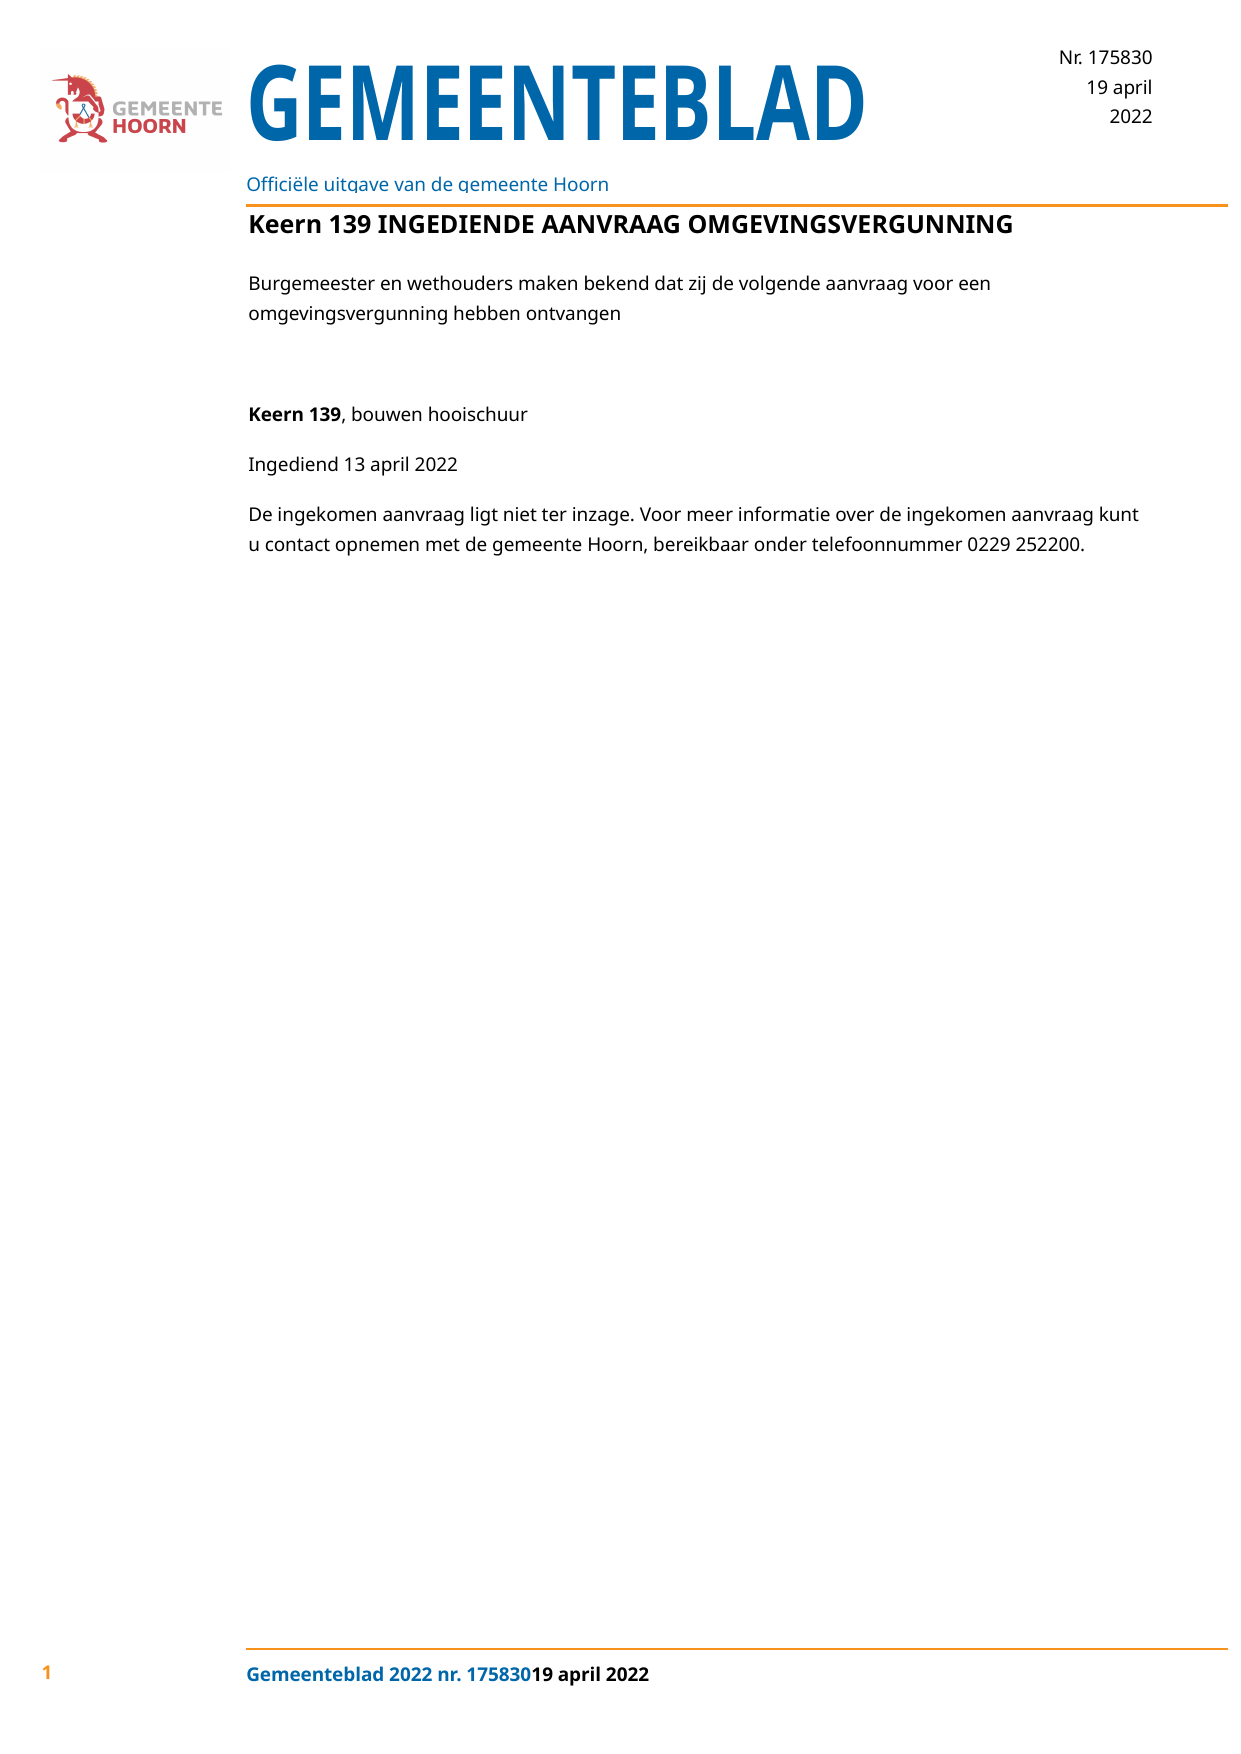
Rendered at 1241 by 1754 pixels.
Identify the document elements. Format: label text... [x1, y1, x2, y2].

text Keern 139, bouwen hooischuur [248, 401, 1152, 426]
text Keern 139 INGEDIENDE AANVRAAG OMGEVINGSVERGUNNING [248, 207, 1152, 241]
text De ingekomen aanvraag ligt niet ter inzage. Voor meer informatie over de ingekomen aanvraag kunt u contact opnemen met de gemeente Hoorn, bereikbaar onder telefoonnummer 0229 252200. [248, 502, 1152, 557]
text Burgemeester en wethouders maken bekend dat zij de volgende aanvraag voor een omgevingsvergunning hebben ontvangen [248, 270, 1152, 326]
text Ingediend 13 april 2022 [248, 451, 1152, 477]
picture [41, 47, 231, 172]
